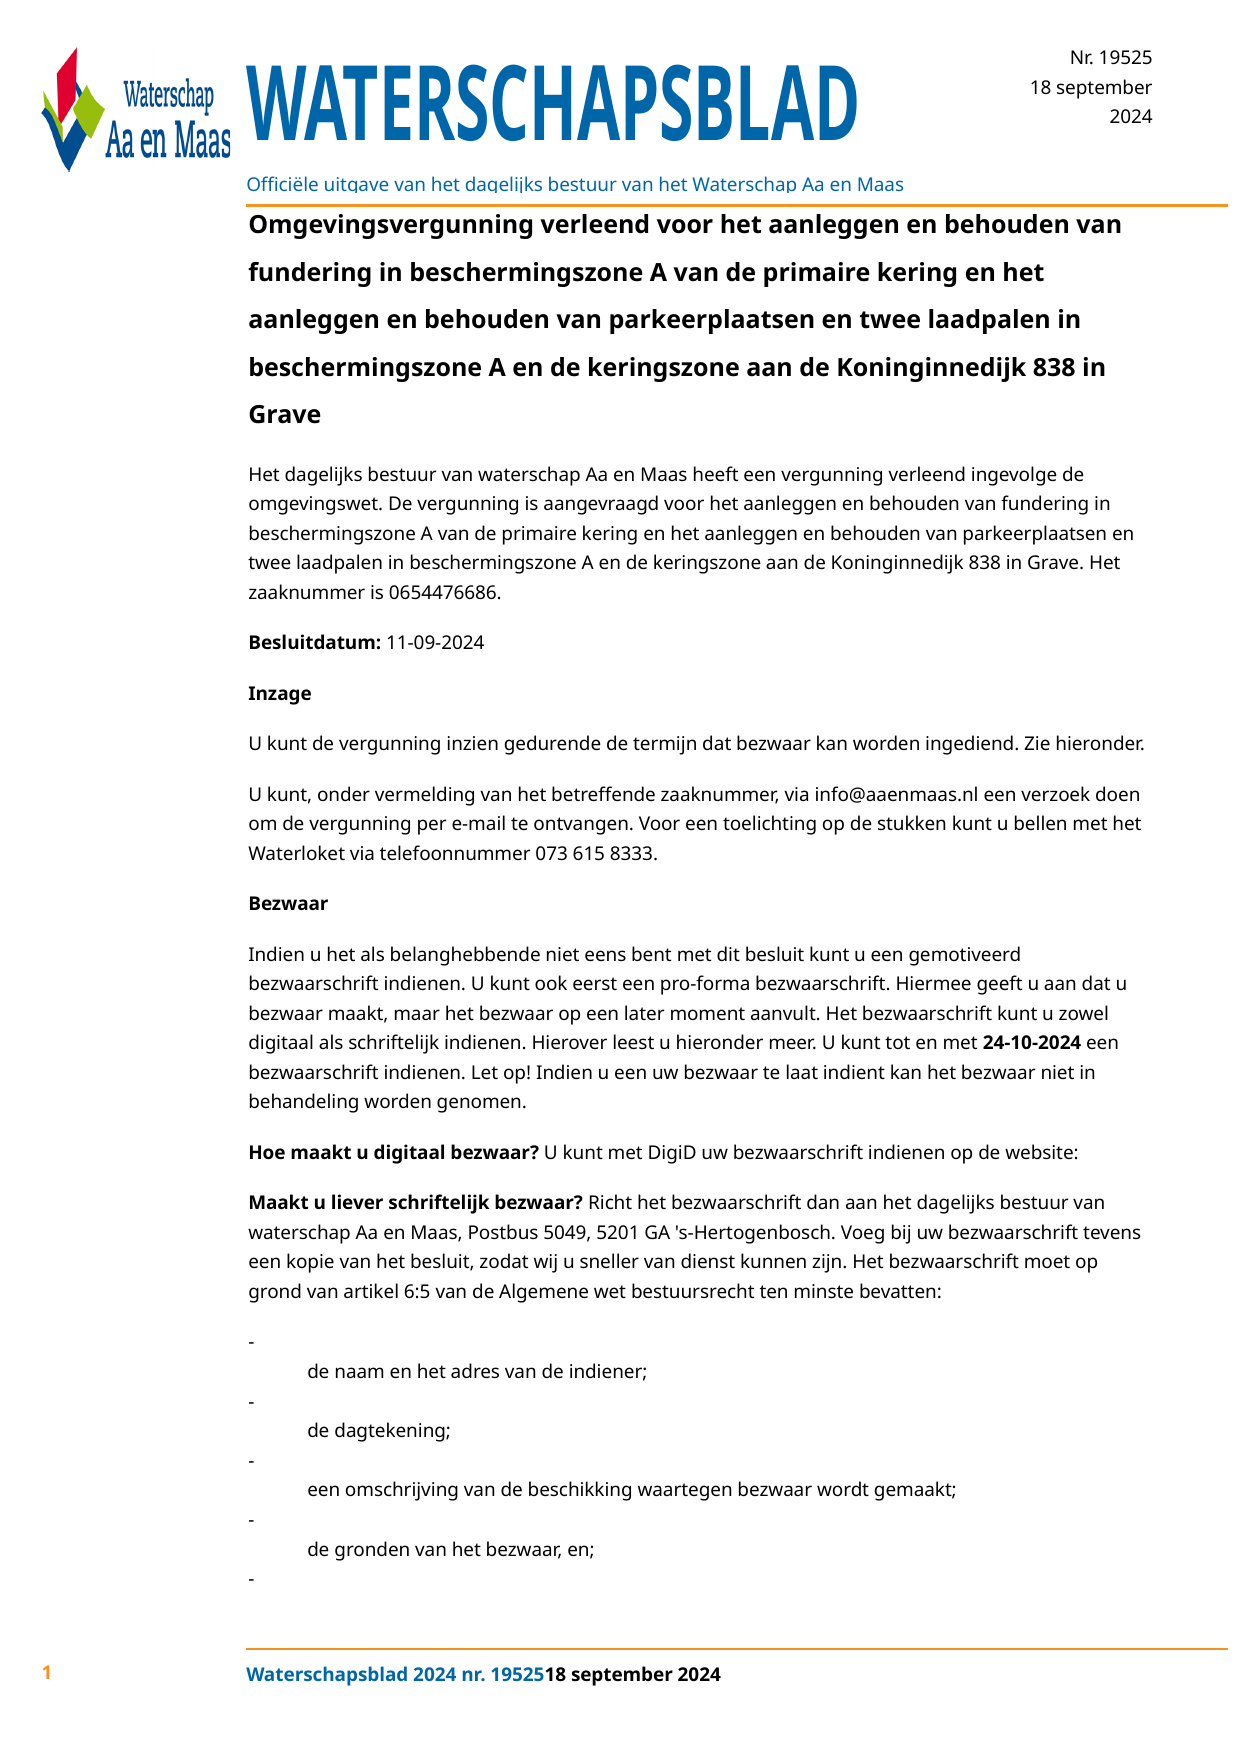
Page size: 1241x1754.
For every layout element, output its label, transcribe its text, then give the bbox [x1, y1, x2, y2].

text Maakt u liever schriftelijk bezwaar? Richt het bezwaarschrift dan aan het dagelijks bestuur van waterschap Aa en Maas, Postbus 5049, 5201 GA 's-Hertogenbosch. Voeg bij uw bezwaarschrift tevens een kopie van het besluit, zodat wij u sneller van dienst kunnen zijn. Het bezwaarschrift moet op grond van artikel 6:5 van de Algemene wet bestuursrecht ten minste bevatten: [248, 1189, 1152, 1304]
text Hoe maakt u digitaal bezwaar? U kunt met DigiD uw bezwaarschrift indienen op de website: [248, 1139, 1152, 1165]
text Besluitdatum: 11-09-2024 [248, 629, 1152, 655]
list een omschrijving van de beschikking waartegen bezwaar wordt gemaakt; [248, 1477, 1152, 1502]
text Indien u het als belanghebbende niet eens bent met dit besluit kunt u een gemotiveerd bezwaarschrift indienen. U kunt ook eerst een pro-forma bezwaarschrift. Hiermee geeft u aan dat u bezwaar maakt, maar het bezwaar op een later moment aanvult. Het bezwaarschrift kunt u zowel digitaal als schriftelijk indienen. Hierover leest u hieronder meer. U kunt tot en met 24-10-2024 een bezwaarschrift indienen. Let op! Indien u een uw bezwaar te laat indient kan het bezwaar niet in behandeling worden genomen. [248, 941, 1152, 1114]
picture [41, 47, 231, 172]
text Het dagelijks bestuur van waterschap Aa en Maas heeft een vergunning verleend ingevolge de omgevingswet. De vergunning is aangevraagd voor het aanleggen en behouden van fundering in beschermingszone A van de primaire kering en het aanleggen en behouden van parkeerplaatsen en twee laadpalen in beschermingszone A en de keringszone aan de Koninginnedijk 838 in Grave. Het zaaknummer is 0654476686. [248, 461, 1152, 605]
list de naam en het adres van de indiener; [248, 1358, 1152, 1384]
text Inzage [248, 680, 1152, 706]
list de dagtekening; [248, 1417, 1152, 1443]
text U kunt, onder vermelding van het betreffende zaaknummer, via info@aaenmaas.nl een verzoek doen om de vergunning per e-mail te ontvangen. Voor een toelichting op de stukken kunt u bellen met het Waterloket via telefoonnummer 073 615 8333. [248, 781, 1152, 866]
text U kunt de vergunning inzien gedurende de termijn dat bezwaar kan worden ingediend. Zie hieronder. [248, 730, 1152, 756]
text Bezwaar [248, 890, 1152, 916]
list de gronden van het bezwaar, en; [248, 1536, 1152, 1561]
text Omgevingsvergunning verleend voor het aanleggen en behouden van fundering in beschermingszone A van de primaire kering en het aanleggen en behouden van parkeerplaatsen en twee laadpalen in beschermingszone A en de keringszone aan de Koninginnedijk 838 in Grave [248, 207, 1152, 431]
